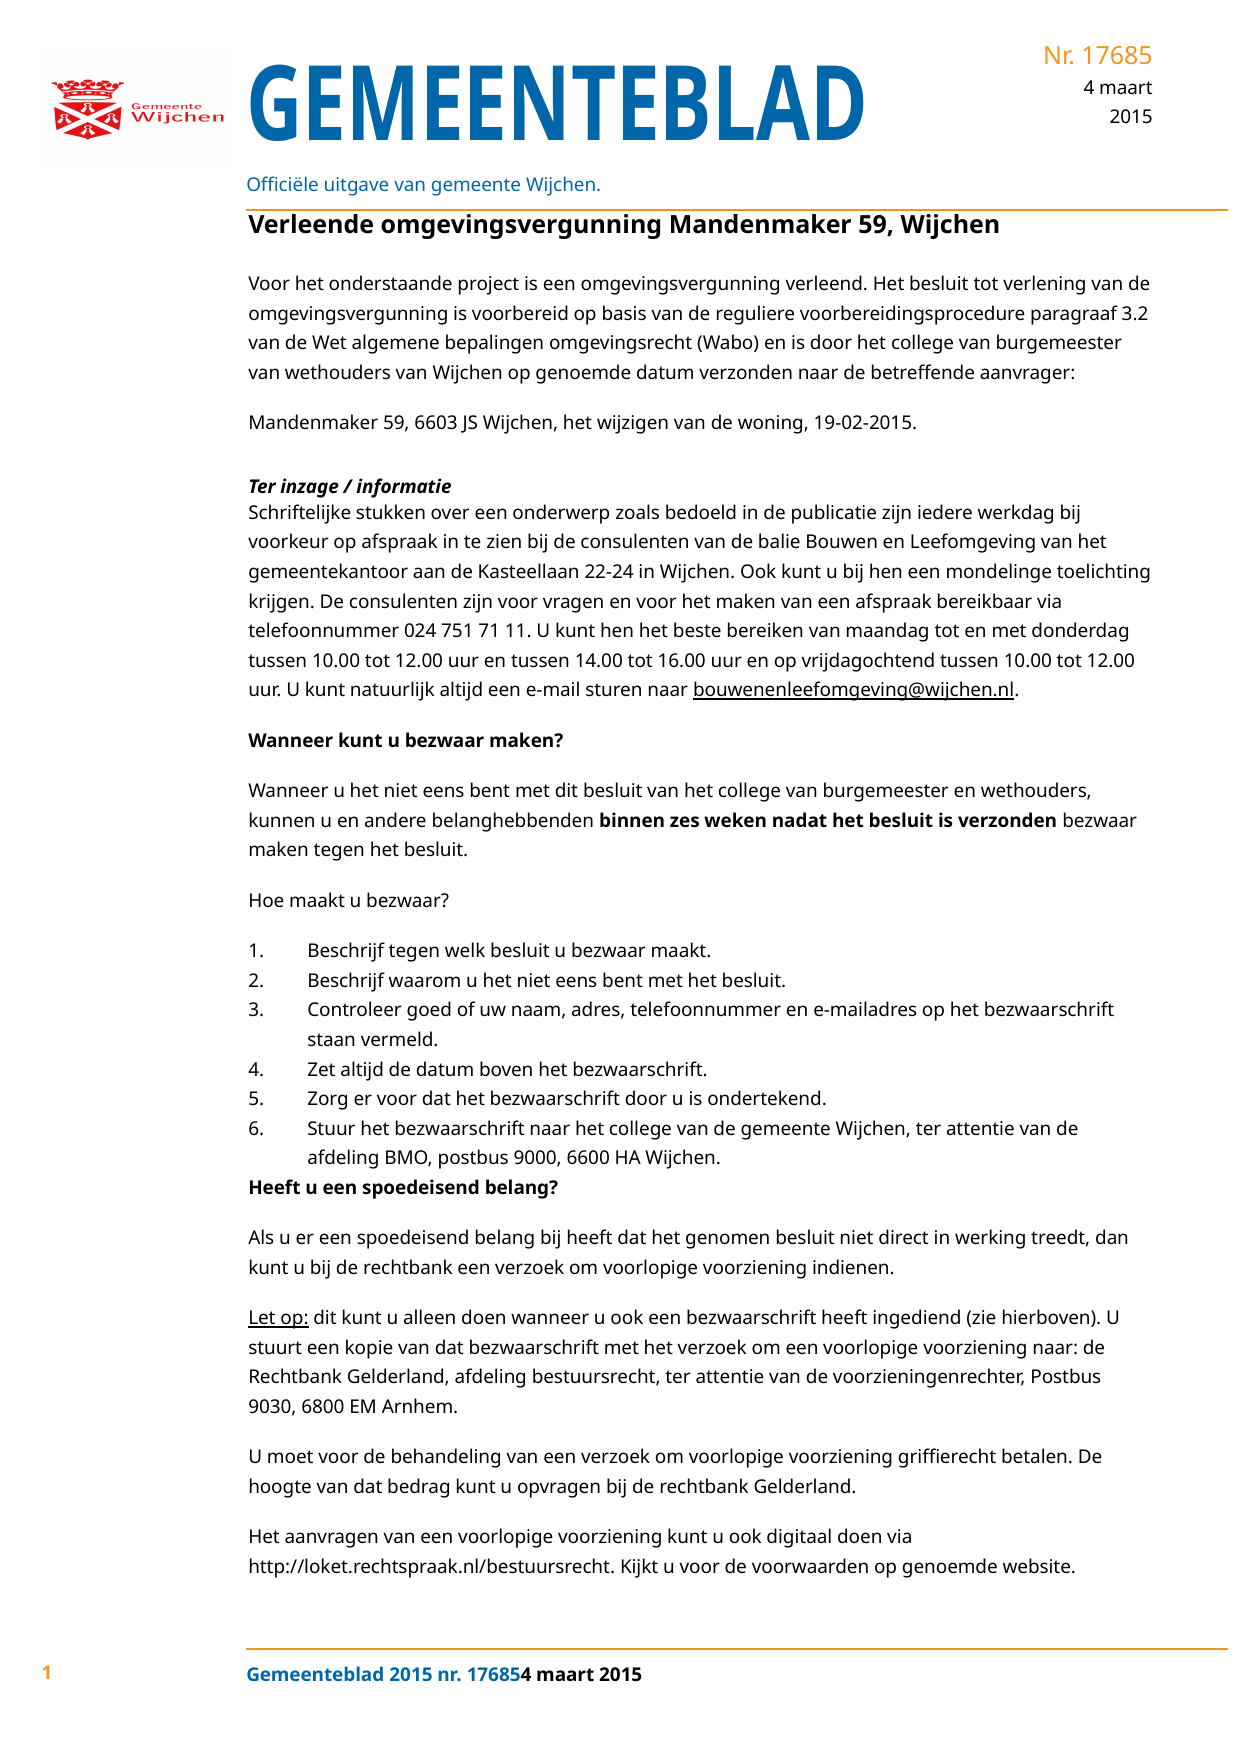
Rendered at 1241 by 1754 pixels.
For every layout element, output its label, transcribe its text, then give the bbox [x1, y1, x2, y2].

list Beschrijf waarom u het niet eens bent met het besluit. [248, 967, 1152, 993]
text Mandenmaker 59, 6603 JS Wijchen, het wijzigen van de woning, 19-02-2015. [248, 409, 1152, 435]
text U moet voor de behandeling van een verzoek om voorlopige voorziening griffierecht betalen. De hoogte van dat bedrag kunt u opvragen bij de rechtbank Gelderland. [248, 1444, 1152, 1499]
text Let op: dit kunt u alleen doen wanneer u ook een bezwaarschrift heeft ingediend (zie hierboven). U stuurt een kopie van dat bezwaarschrift met het verzoek om een voorlopige voorziening naar: de Rechtbank Gelderland, afdeling bestuursrecht, ter attentie van de voorzieningenrechter, Postbus 9030, 6800 EM Arnhem. [248, 1304, 1152, 1419]
list Stuur het bezwaarschrift naar het college van de gemeente Wijchen, ter attentie van de afdeling BMO, postbus 9000, 6600 HA Wijchen. [248, 1115, 1152, 1170]
text Als u er een spoedeisend belang bij heeft dat het genomen besluit niet direct in werking treedt, dan kunt u bij de rechtbank een verzoek om voorlopige voorziening indienen. [248, 1224, 1152, 1280]
text Voor het onderstaande project is een omgevingsvergunning verleend. Het besluit tot verlening van de omgevingsvergunning is voorbereid op basis van de reguliere voorbereidingsprocedure paragraaf 3.2 van de Wet algemene bepalingen omgevingsrecht (Wabo) en is door het college van burgemeester van wethouders van Wijchen op genoemde datum verzonden naar de betreffende aanvrager: [248, 270, 1152, 385]
text Schriftelijke stukken over een onderwerp zoals bedoeld in de publicatie zijn iedere werkdag bij voorkeur op afspraak in te zien bij de consulenten van de balie Bouwen en Leefomgeving van het gemeentekantoor aan de Kasteellaan 22-24 in Wijchen. Ook kunt u bij hen een mondelinge toelichting krijgen. De consulenten zijn voor vragen en voor het maken van een afspraak bereikbaar via telefoonnummer 024 751 71 11. U kunt hen het beste bereiken van maandag tot en met donderdag tussen 10.00 tot 12.00 uur en tussen 14.00 tot 16.00 uur en op vrijdagochtend tussen 10.00 tot 12.00 uur. U kunt natuurlijk altijd een e-mail sturen naar bouwenenleefomgeving@wijchen.nl. [248, 499, 1152, 702]
text Ter inzage / informatie [248, 473, 1152, 499]
text Verleende omgevingsvergunning Mandenmaker 59, Wijchen [248, 211, 1152, 241]
text Wanneer kunt u bezwaar maken? [248, 727, 1152, 753]
text Wanneer u het niet eens bent met dit besluit van het college van burgemeester en wethouders, kunnen u en andere belanghebbenden binnen zes weken nadat het besluit is verzonden bezwaar maken tegen het besluit. [248, 777, 1152, 862]
list Beschrijf tegen welk besluit u bezwaar maakt. [248, 937, 1152, 963]
text Hoe maakt u bezwaar? [248, 887, 1152, 913]
text Heeft u een spoedeisend belang? [248, 1174, 1152, 1200]
list Zet altijd de datum boven het bezwaarschrift. [248, 1056, 1152, 1082]
text Het aanvragen van een voorlopige voorziening kunt u ook digitaal doen via http://loket.rechtspraak.nl/bestuursrecht. Kijkt u voor de voorwaarden op genoemde website. [248, 1524, 1152, 1579]
picture [41, 47, 231, 172]
list Zorg er voor dat het bezwaarschrift door u is ondertekend. [248, 1085, 1152, 1111]
list Controleer goed of uw naam, adres, telefoonnummer en e-mailadres op het bezwaarschrift staan vermeld. [248, 997, 1152, 1052]
